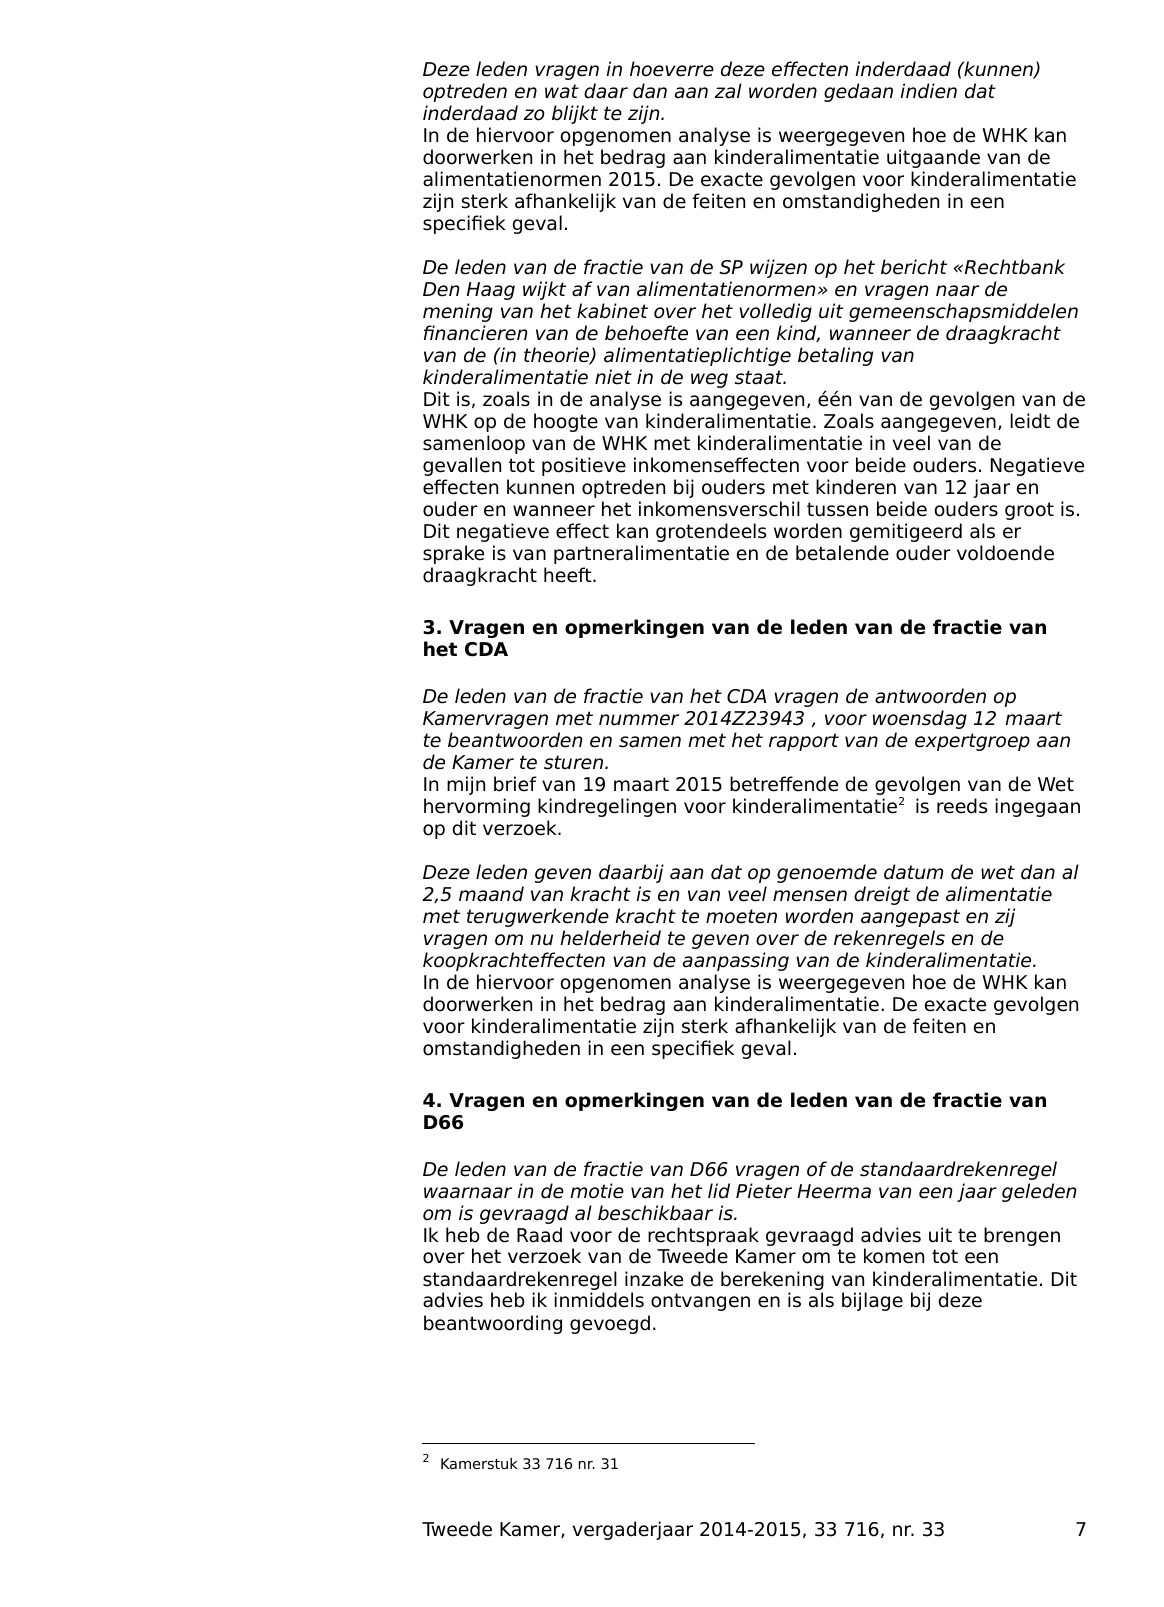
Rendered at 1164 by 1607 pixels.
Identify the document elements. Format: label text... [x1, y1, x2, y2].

text Deze leden vragen in hoeverre deze effecten inderdaad (kunnen) optreden en wat daar dan aan zal worden gedaan indien dat inderdaad zo blijkt te zijn. [422, 59, 1087, 125]
text De leden van de fractie van D66 vragen of de standaardrekenregel waarnaar in de motie van het lid Pieter Heerma van een jaar geleden om is gevraagd al beschikbaar is. [422, 1158, 1087, 1224]
text Kamerstuk 33 716 nr. 31 [422, 1452, 1087, 1474]
text Dit is, zoals in de analyse is aangegeven, één van de gevolgen van de WHK op de hoogte van kinderalimentatie. Zoals aangegeven, leidt de samenloop van de WHK met kinderalimentatie in veel van de gevallen tot positieve inkomenseffecten voor beide ouders. Negatieve effecten kunnen optreden bij ouders met kinderen van 12 jaar en ouder en wanneer het inkomensverschil tussen beide ouders groot is. Dit negatieve effect kan grotendeels worden gemitigeerd als er sprake is van partneralimentatie en de betalende ouder voldoende draagkracht heeft. [422, 389, 1087, 587]
text De leden van de fractie van het CDA vragen de antwoorden op Kamervragen met nummer 2014Z23943 , voor woensdag 12 maart te beantwoorden en samen met het rapport van de expertgroep aan de Kamer te sturen. [422, 686, 1087, 774]
text Ik heb de Raad voor de rechtspraak gevraagd advies uit te brengen over het verzoek van de Tweede Kamer om te komen tot een standaardrekenregel inzake de berekening van kinderalimentatie. Dit advies heb ik inmiddels ontvangen en is als bijlage bij deze beantwoording gevoegd. [422, 1224, 1087, 1334]
text Deze leden geven daarbij aan dat op genoemde datum de wet dan al 2,5 maand van kracht is en van veel mensen dreigt de alimentatie met terugwerkende kracht te moeten worden aangepast en zij vragen om nu helderheid te geven over de rekenregels en de koopkrachteffecten van de aanpassing van de kinderalimentatie. [422, 862, 1087, 972]
text In de hiervoor opgenomen analyse is weergegeven hoe de WHK kan doorwerken in het bedrag aan kinderalimentatie. De exacte gevolgen voor kinderalimentatie zijn sterk afhankelijk van de feiten en omstandigheden in een specifiek geval. [422, 972, 1087, 1059]
text In mijn brief van 19 maart 2015 betreffende de gevolgen van de Wet hervorming kindregelingen voor kinderalimentatie is reeds ingegaan op dit verzoek. [422, 774, 1087, 839]
text De leden van de fractie van de SP wijzen op het bericht «Rechtbank Den Haag wijkt af van alimentatienormen» en vragen naar de mening van het kabinet over het volledig uit gemeenschapsmiddelen financieren van de behoefte van een kind, wanneer de draagkracht van de (in theorie) alimentatieplichtige betaling van kinderalimentatie niet in de weg staat. [422, 257, 1087, 389]
text In de hiervoor opgenomen analyse is weergegeven hoe de WHK kan doorwerken in het bedrag aan kinderalimentatie uitgaande van de alimentatienormen 2015. De exacte gevolgen voor kinderalimentatie zijn sterk afhankelijk van de feiten en omstandigheden in een specifiek geval. [422, 125, 1087, 235]
subtitle 3. Vragen en opmerkingen van de leden van de fractie van het CDA [422, 617, 1087, 661]
subtitle 4. Vragen en opmerkingen van de leden van de fractie van D66 [422, 1089, 1087, 1133]
